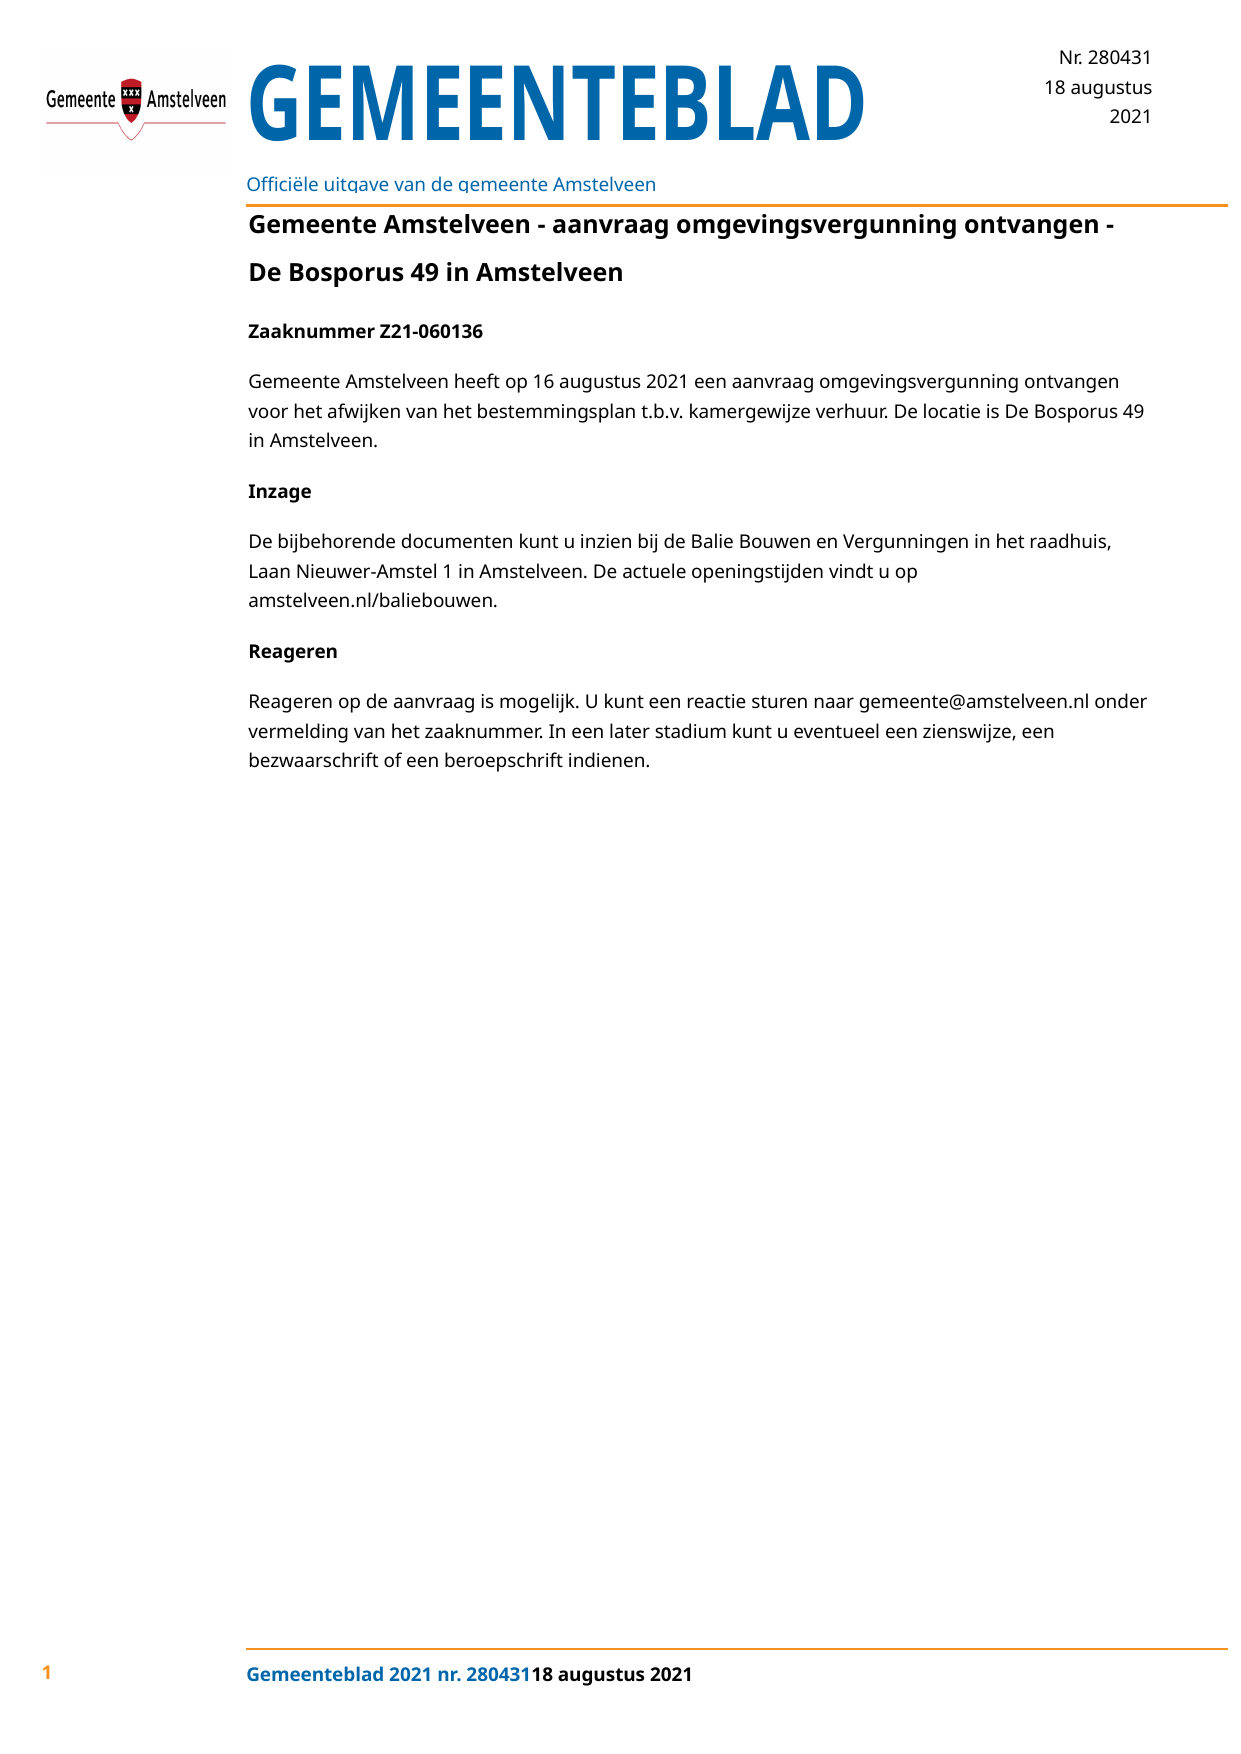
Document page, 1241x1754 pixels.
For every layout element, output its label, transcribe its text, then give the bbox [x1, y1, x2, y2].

text Reageren [248, 638, 1152, 664]
text Gemeente Amstelveen - aanvraag omgevingsvergunning ontvangen - De Bosporus 49 in Amstelveen [248, 207, 1152, 288]
text Gemeente Amstelveen heeft op 16 augustus 2021 een aanvraag omgevingsvergunning ontvangen voor het afwijken van het bestemmingsplan t.b.v. kamergewijze verhuur. De locatie is De Bosporus 49 in Amstelveen. [248, 368, 1152, 453]
picture [41, 47, 231, 172]
text De bijbehorende documenten kunt u inzien bij de Balie Bouwen en Vergunningen in het raadhuis, Laan Nieuwer-Amstel 1 in Amstelveen. De actuele openingstijden vindt u op amstelveen.nl/baliebouwen. [248, 528, 1152, 613]
text Zaaknummer Z21-060136 [248, 318, 1152, 344]
text Inzage [248, 478, 1152, 504]
text Reageren op de aanvraag is mogelijk. U kunt een reactie sturen naar gemeente@amstelveen.nl onder vermelding van het zaaknummer. In een later stadium kunt u eventueel een zienswijze, een bezwaarschrift of een beroepschrift indienen. [248, 688, 1152, 773]
